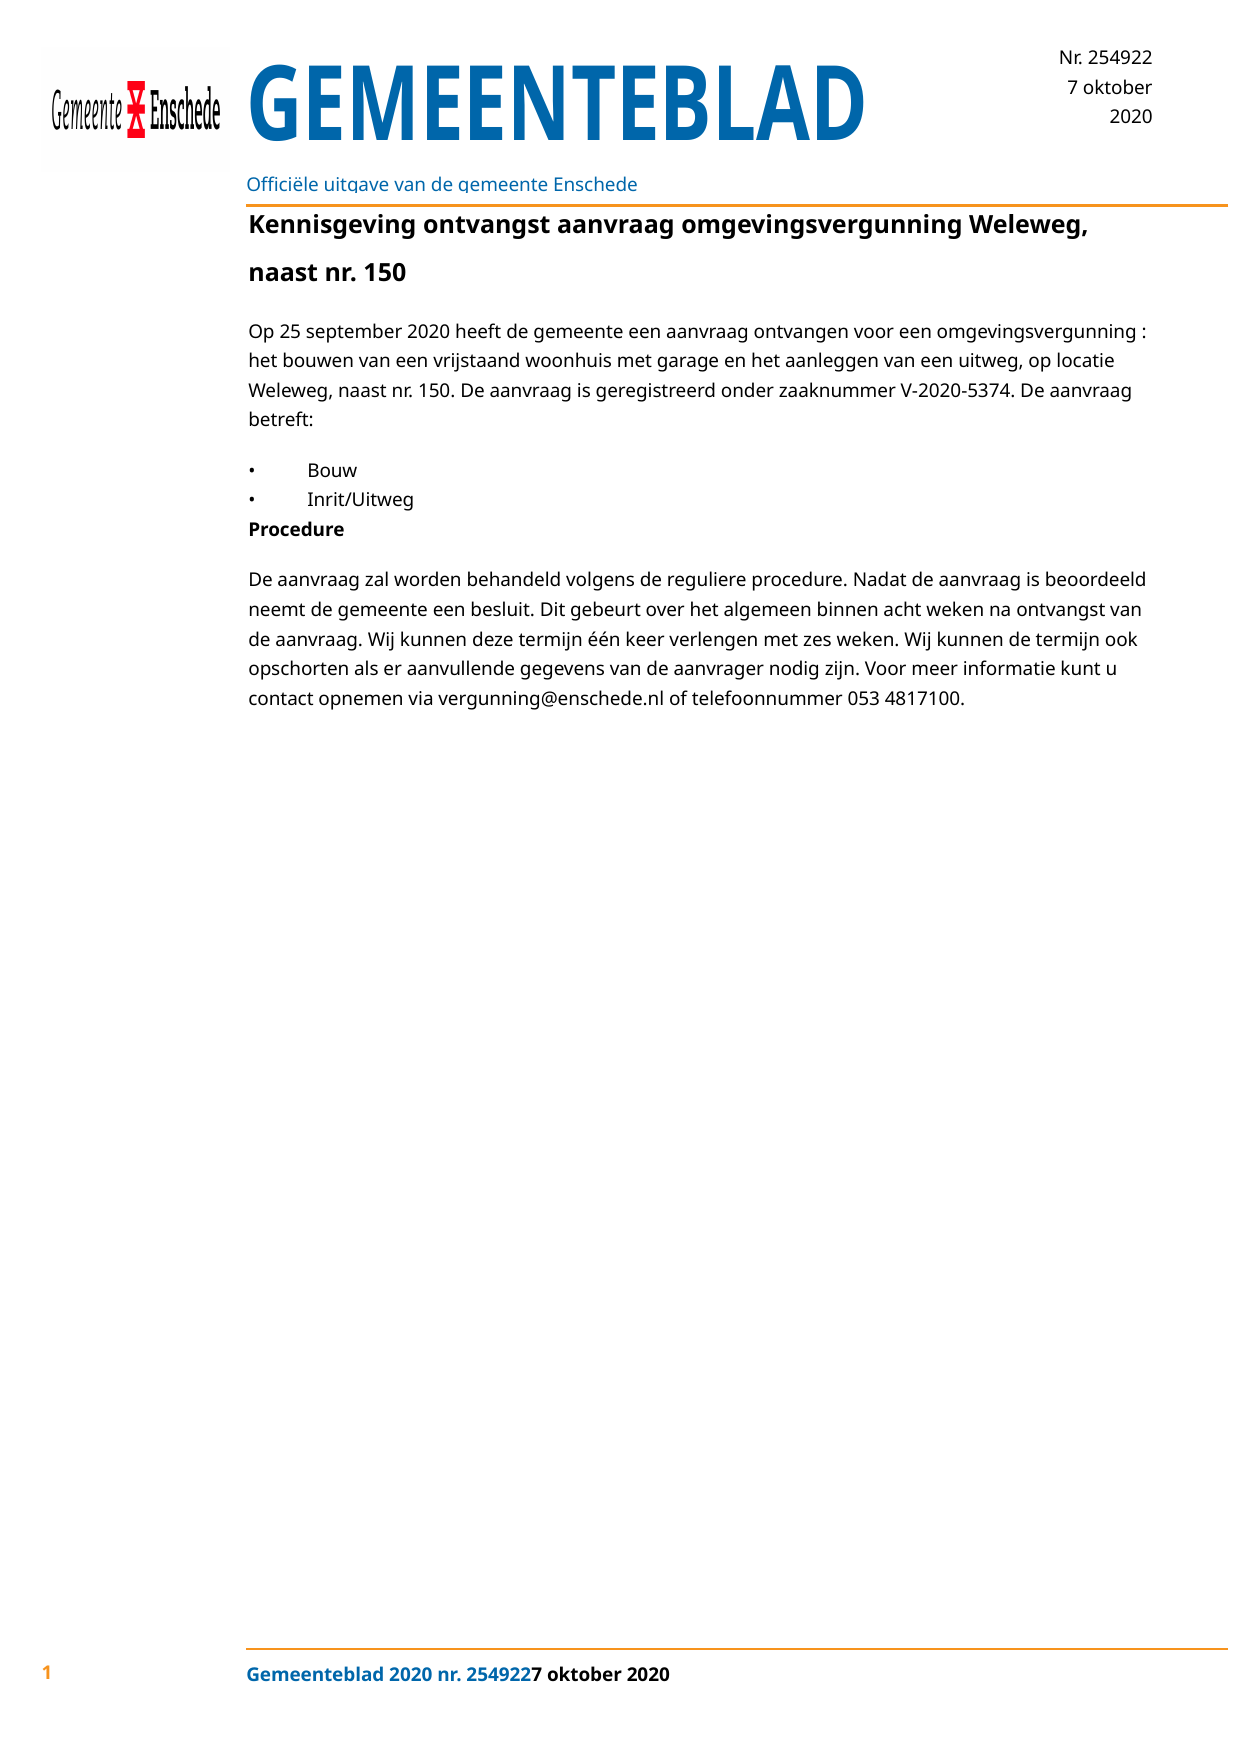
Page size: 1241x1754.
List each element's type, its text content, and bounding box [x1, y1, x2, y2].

list Bouw [248, 457, 1152, 483]
text Op 25 september 2020 heeft de gemeente een aanvraag ontvangen voor een omgevingsvergunning : het bouwen van een vrijstaand woonhuis met garage en het aanleggen van een uitweg, op locatie Weleweg, naast nr. 150. De aanvraag is geregistreerd onder zaaknummer V-2020-5374. De aanvraag betreft: [248, 318, 1152, 432]
list Inrit/Uitweg [248, 487, 1152, 512]
text De aanvraag zal worden behandeld volgens de reguliere procedure. Nadat de aanvraag is beoordeeld neemt de gemeente een besluit. Dit gebeurt over het algemeen binnen acht weken na ontvangst van de aanvraag. Wij kunnen deze termijn één keer verlengen met zes weken. Wij kunnen de termijn ook opschorten als er aanvullende gegevens van de aanvrager nodig zijn. Voor meer informatie kunt u contact opnemen via vergunning@enschede.nl of telefoonnummer 053 4817100. [248, 567, 1152, 711]
text Procedure [248, 516, 1152, 542]
picture [41, 47, 231, 172]
text Kennisgeving ontvangst aanvraag omgevingsvergunning Weleweg, naast nr. 150 [248, 207, 1152, 288]
